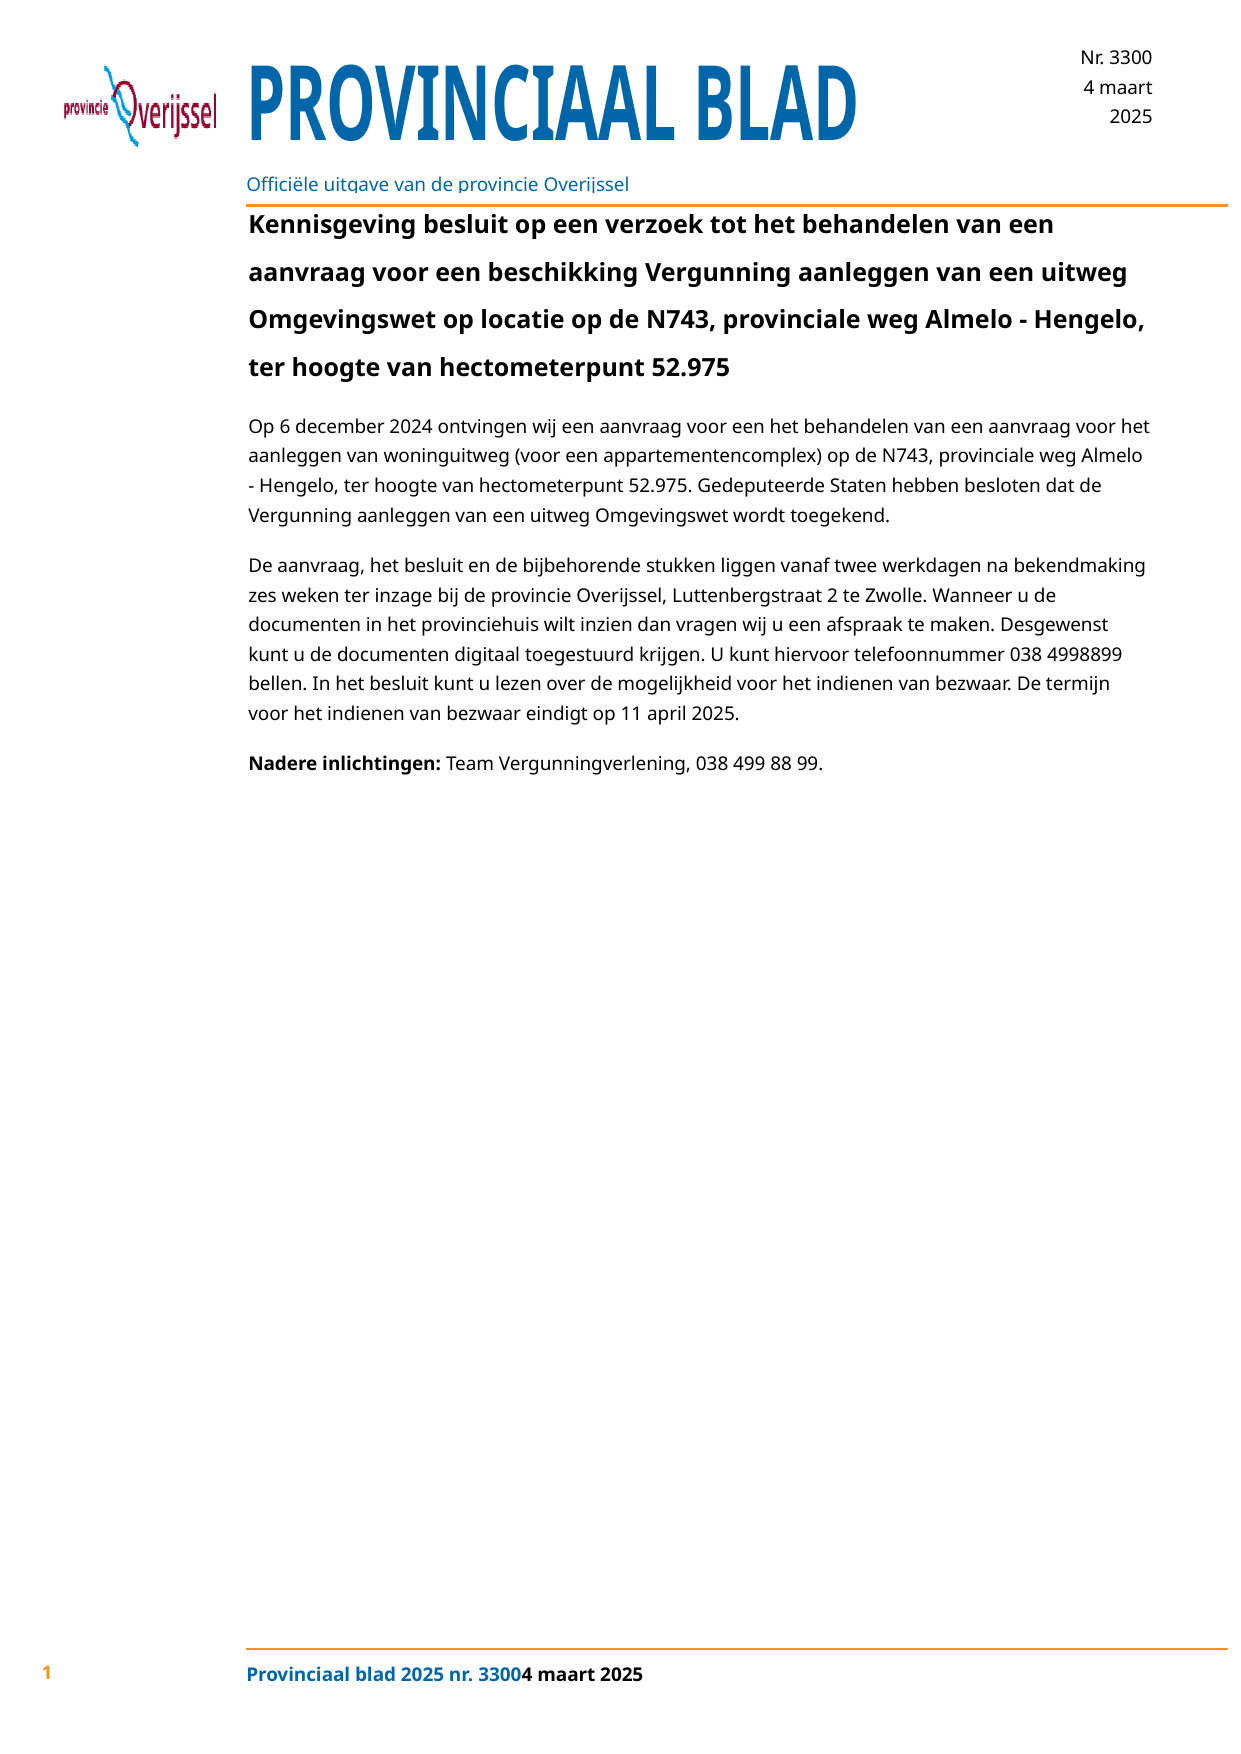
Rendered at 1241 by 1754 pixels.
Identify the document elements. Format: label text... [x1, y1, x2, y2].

text Nadere inlichtingen: Team Vergunningverlening, 038 499 88 99. [248, 751, 1152, 776]
text De aanvraag, het besluit en de bijbehorende stukken liggen vanaf twee werkdagen na bekendmaking zes weken ter inzage bij de provincie Overijssel, Luttenbergstraat 2 te Zwolle. Wanneer u de documenten in het provinciehuis wilt inzien dan vragen wij u een afspraak te maken. Desgewenst kunt u de documenten digitaal toegestuurd krijgen. U kunt hiervoor telefoonnummer 038 4998899 bellen. In het besluit kunt u lezen over de mogelijkheid voor het indienen van bezwaar. De termijn voor het indienen van bezwaar eindigt op 11 april 2025. [248, 552, 1152, 726]
text Kennisgeving besluit op een verzoek tot het behandelen van een aanvraag voor een beschikking Vergunning aanleggen van een uitweg Omgevingswet op locatie op de N743, provinciale weg Almelo - Hengelo, ter hoogte van hectometerpunt 52.975 [248, 207, 1152, 384]
picture [41, 47, 231, 172]
text Op 6 december 2024 ontvingen wij een aanvraag voor een het behandelen van een aanvraag voor het aanleggen van woninguitweg (voor een appartementencomplex) op de N743, provinciale weg Almelo - Hengelo, ter hoogte van hectometerpunt 52.975. Gedeputeerde Staten hebben besloten dat de Vergunning aanleggen van een uitweg Omgevingswet wordt toegekend. [248, 413, 1152, 528]
